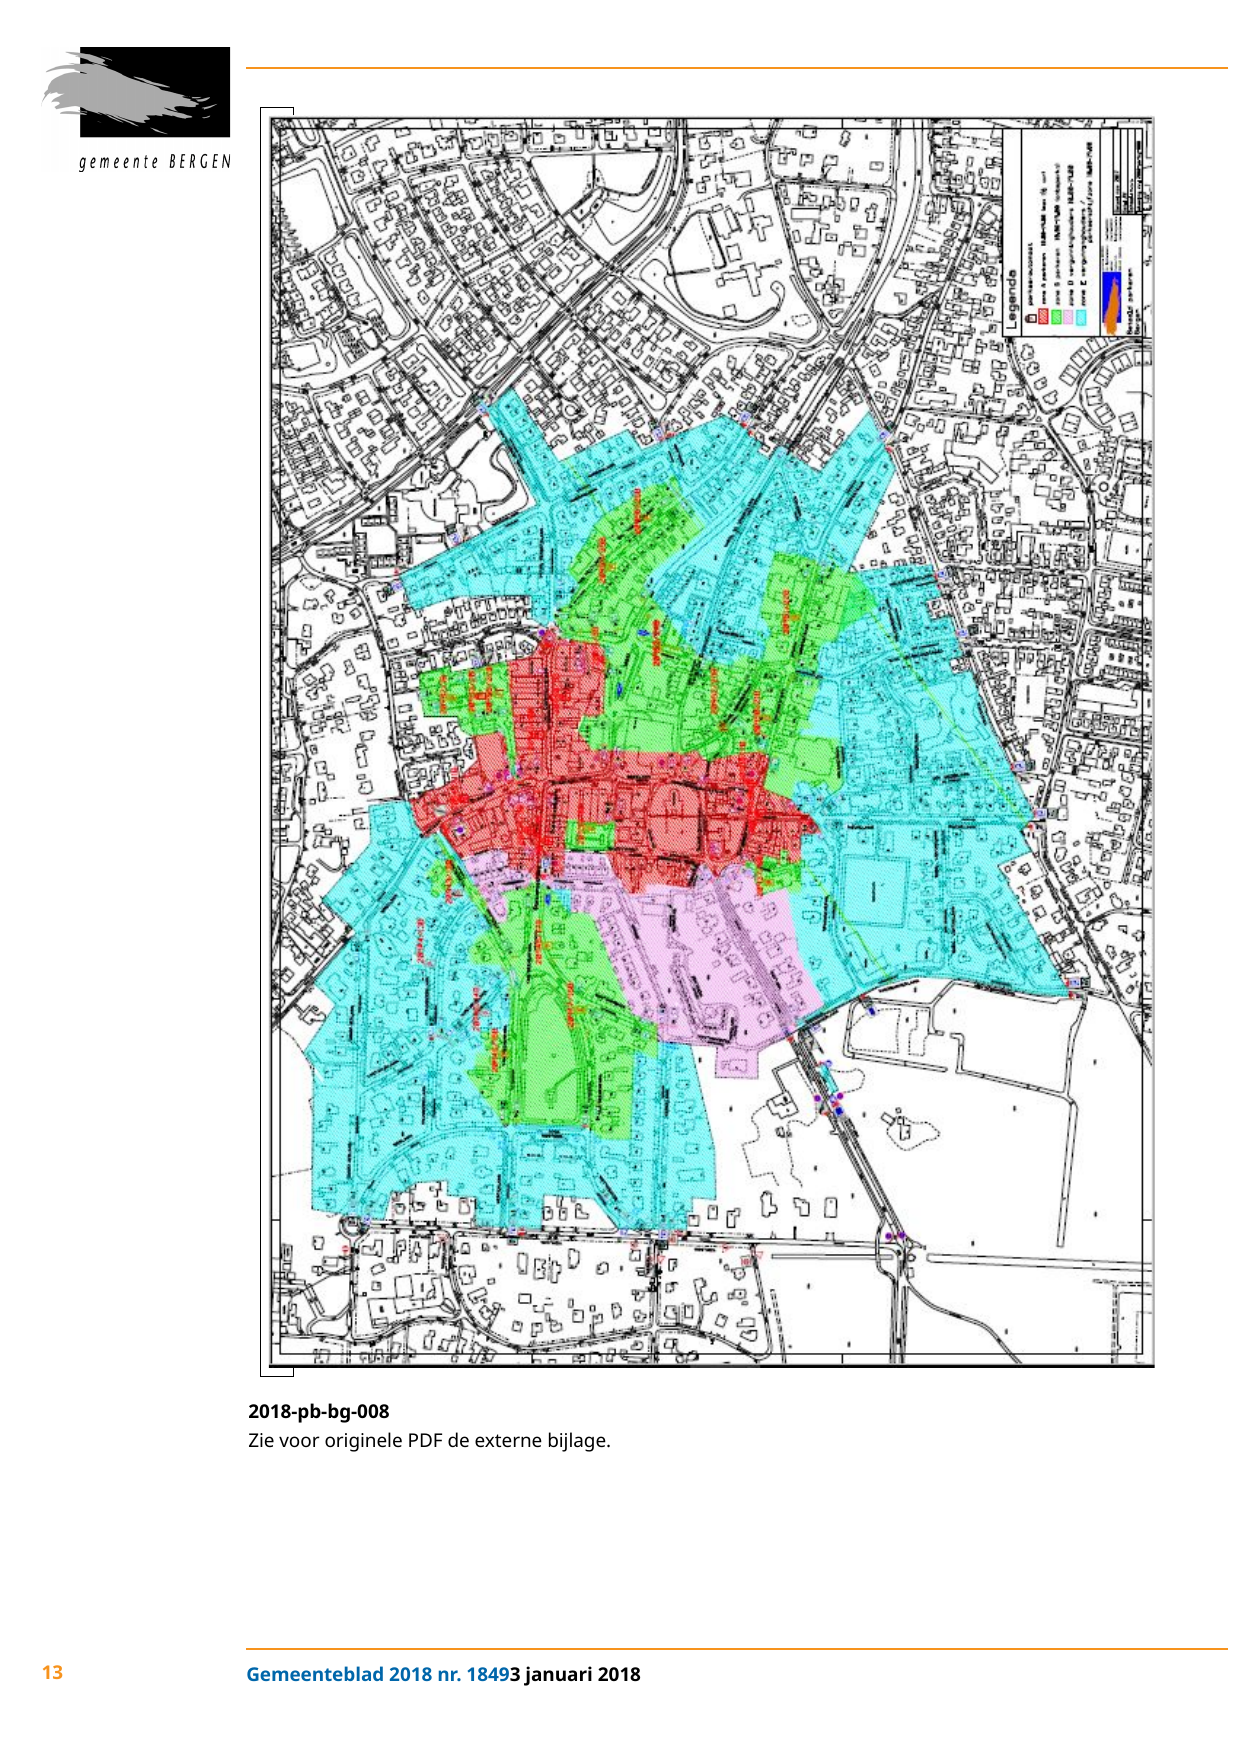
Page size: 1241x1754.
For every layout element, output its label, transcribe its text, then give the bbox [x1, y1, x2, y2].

text Zie voor originele PDF de externe bijlage. [248, 1427, 1152, 1453]
picture [268, 115, 1155, 1368]
picture [41, 47, 231, 172]
text 2018-pb-bg-008 [248, 1398, 1152, 1424]
